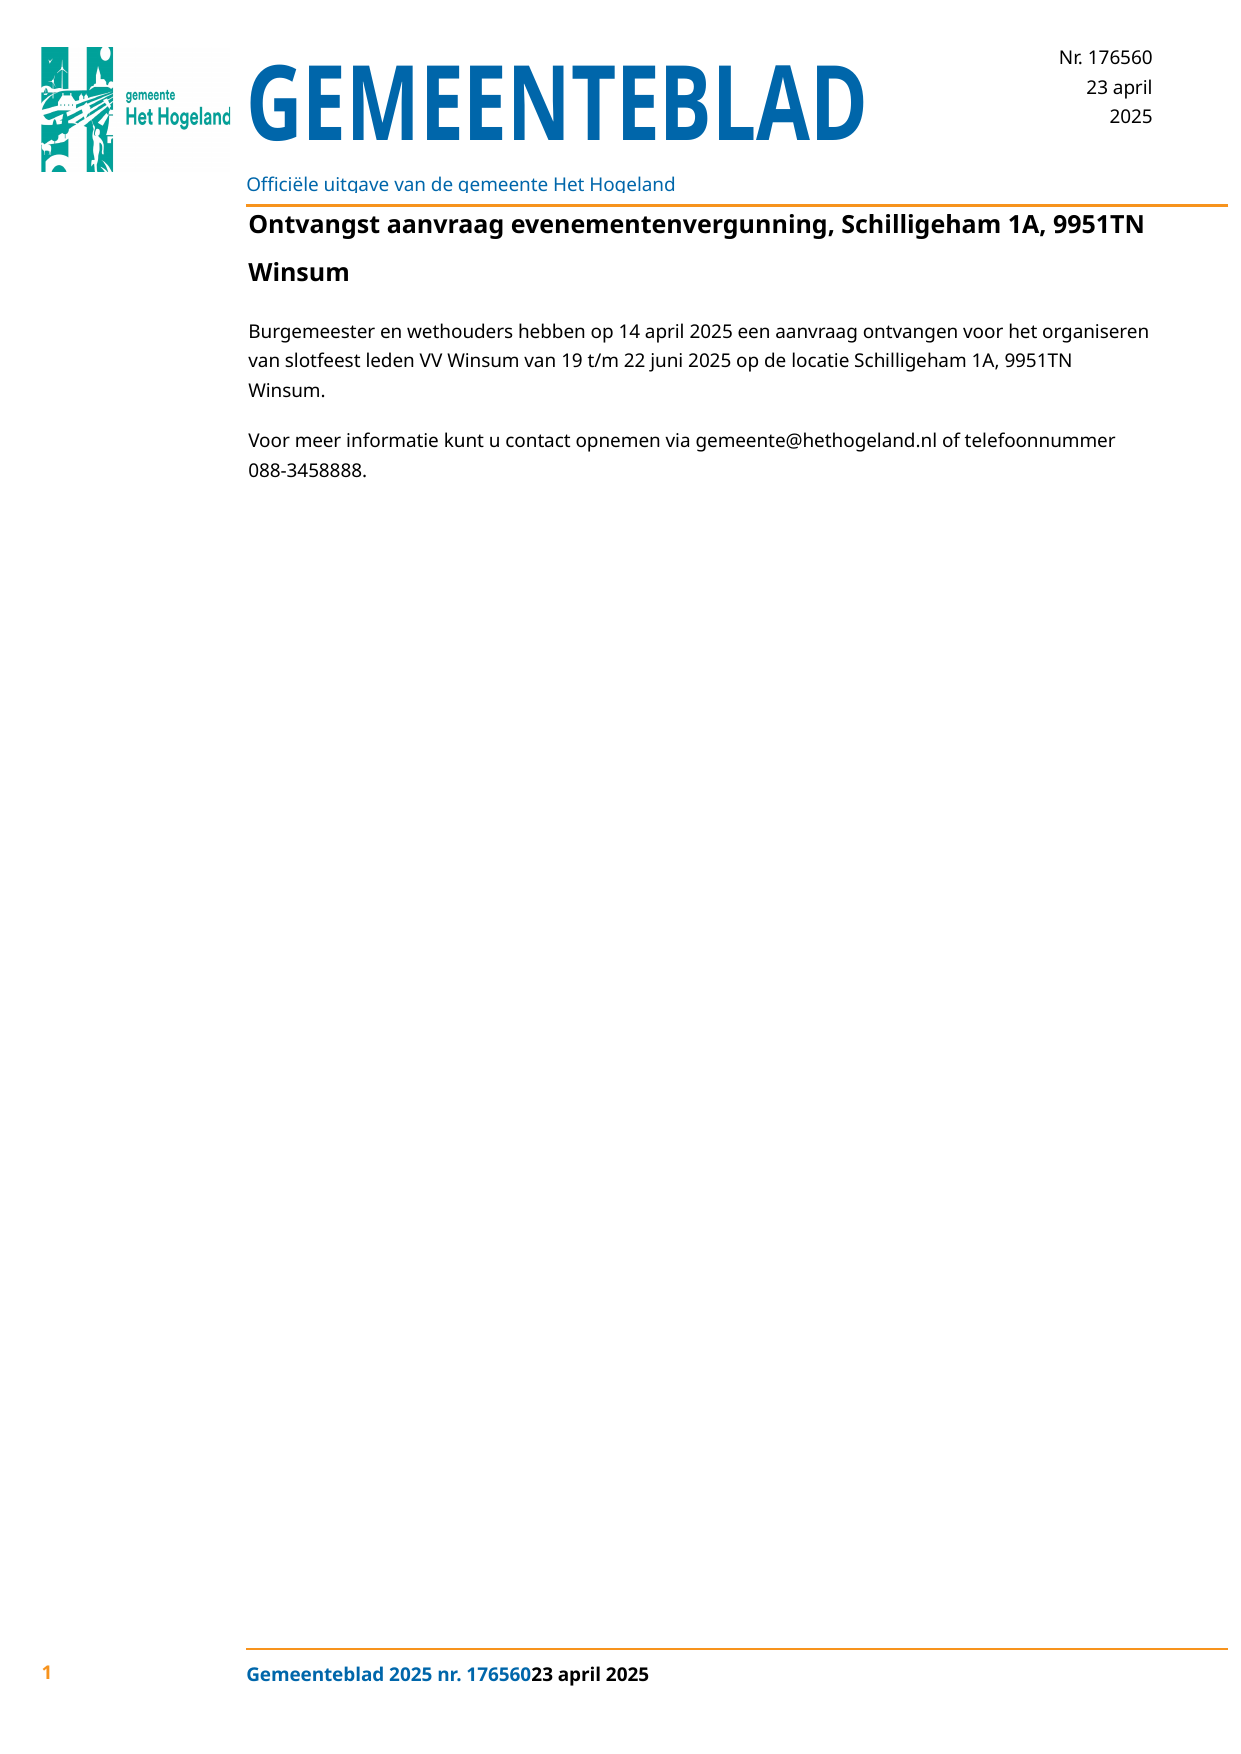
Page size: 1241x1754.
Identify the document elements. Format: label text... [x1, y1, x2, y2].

text Ontvangst aanvraag evenementenvergunning, Schilligeham 1A, 9951TN Winsum [248, 207, 1152, 288]
picture [41, 47, 231, 172]
text Burgemeester en wethouders hebben op 14 april 2025 een aanvraag ontvangen voor het organiseren van slotfeest leden VV Winsum van 19 t/m 22 juni 2025 op de locatie Schilligeham 1A, 9951TN Winsum. [248, 318, 1152, 403]
text Voor meer informatie kunt u contact opnemen via gemeente@hethogeland.nl of telefoonnummer 088-3458888. [248, 427, 1152, 483]
